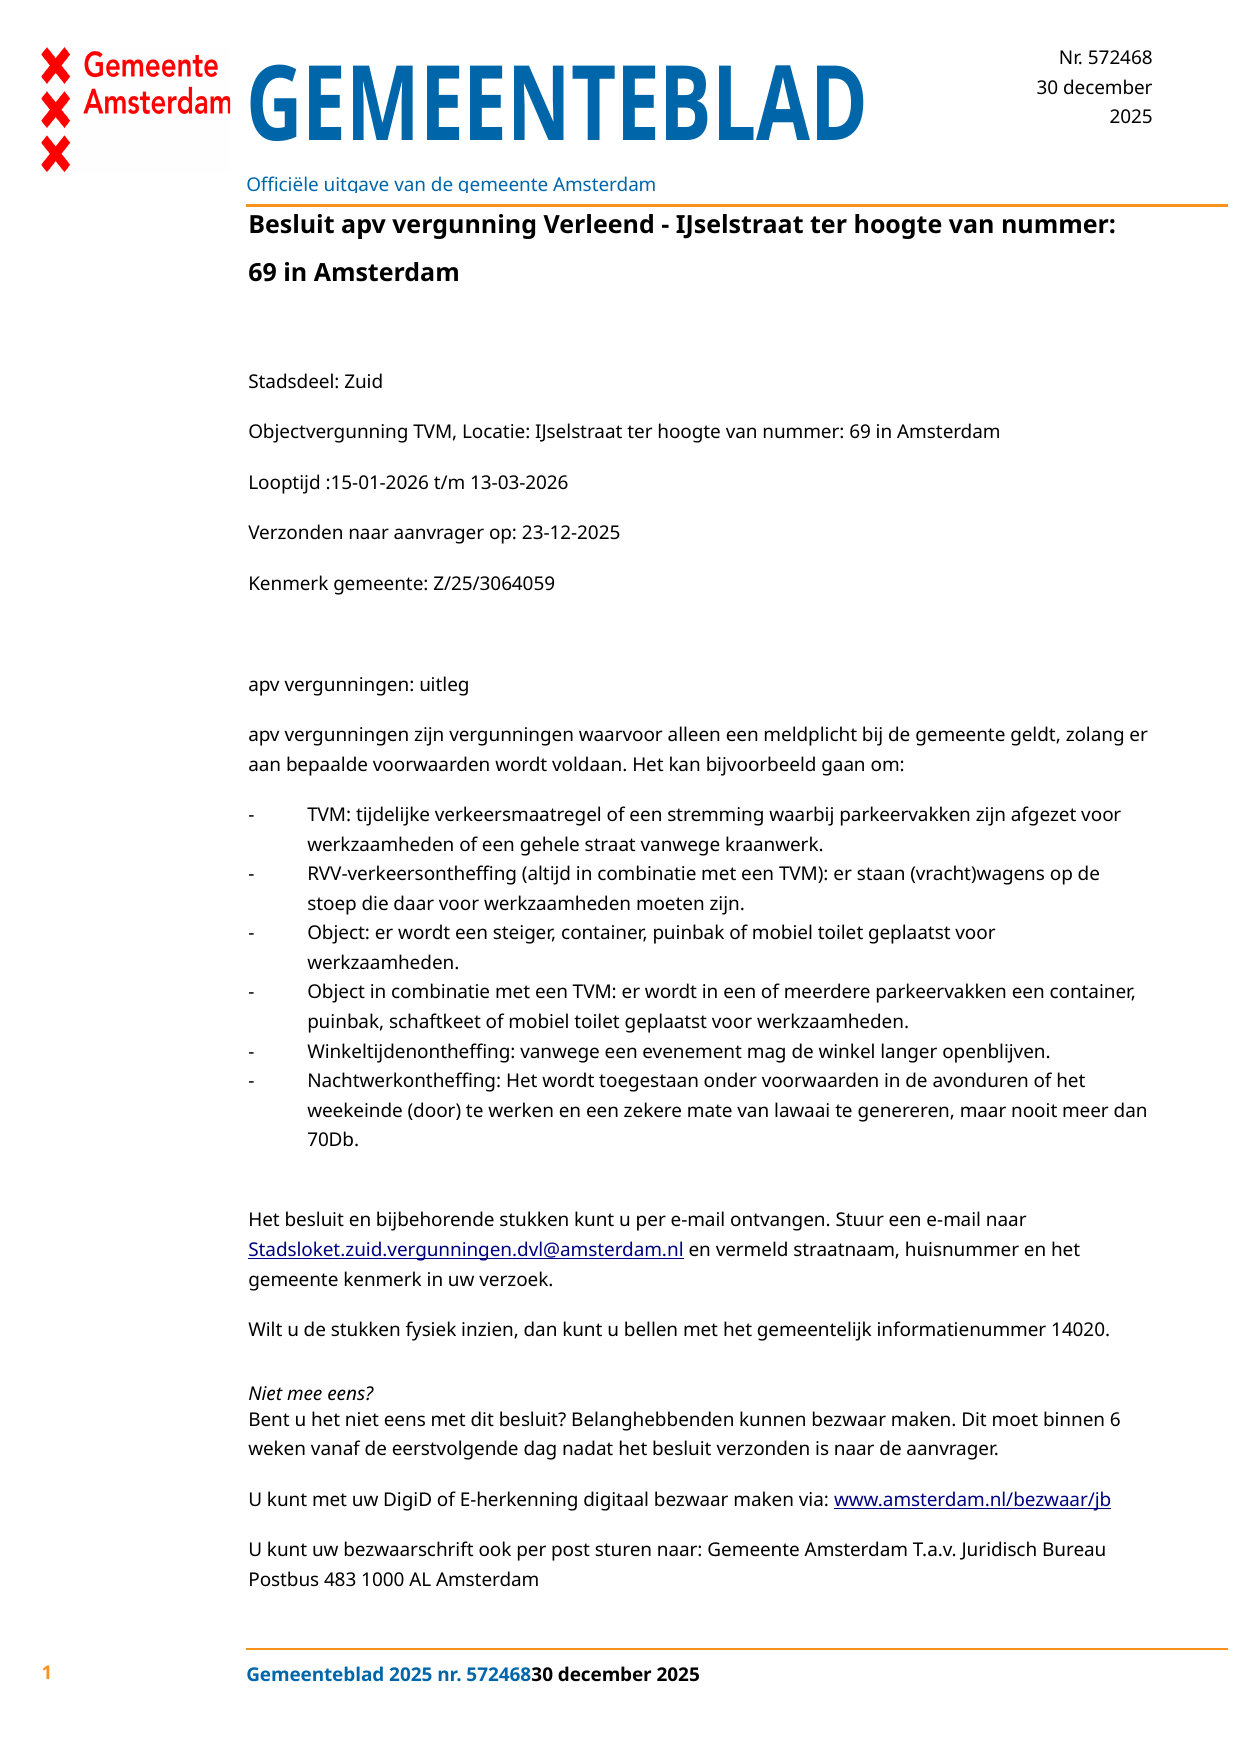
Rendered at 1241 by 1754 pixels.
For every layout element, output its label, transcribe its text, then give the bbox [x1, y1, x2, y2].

list Object: er wordt een steiger, container, puinbak of mobiel toilet geplaatst voor werkzaamheden. [248, 919, 1152, 975]
text U kunt met uw DigiD of E-herkenning digitaal bezwaar maken via: www.amsterdam.nl/bezwaar/jb [248, 1486, 1152, 1512]
list TVM: tijdelijke verkeersmaatregel of een stremming waarbij parkeervakken zijn afgezet voor werkzaamheden of een gehele straat vanwege kraanwerk. [248, 801, 1152, 857]
text Niet mee eens? [248, 1380, 1152, 1406]
text Kenmerk gemeente: Z/25/3064059 [248, 570, 1152, 596]
list Nachtwerkontheffing: Het wordt toegestaan onder voorwaarden in de avonduren of het weekeinde (door) te werken en een zekere mate van lawaai te genereren, maar nooit meer dan 70Db. [248, 1067, 1152, 1152]
text U kunt uw bezwaarschrift ook per post sturen naar: Gemeente Amsterdam T.a.v. Juridisch Bureau Postbus 483 1000 AL Amsterdam [248, 1536, 1152, 1592]
text Objectvergunning TVM, Locatie: IJselstraat ter hoogte van nummer: 69 in Amsterdam [248, 419, 1152, 444]
text Stadsdeel: Zuid [248, 368, 1152, 394]
list RVV-verkeersontheffing (altijd in combinatie met een TVM): er staan (vracht)wagens op de stoep die daar voor werkzaamheden moeten zijn. [248, 860, 1152, 916]
text apv vergunningen: uitleg [248, 671, 1152, 697]
text Besluit apv vergunning Verleend - IJselstraat ter hoogte van nummer: 69 in Amsterdam [248, 207, 1152, 288]
picture [41, 47, 231, 172]
list Object in combinatie met een TVM: er wordt in een of meerdere parkeervakken een container, puinbak, schaftkeet of mobiel toilet geplaatst voor werkzaamheden. [248, 979, 1152, 1034]
text Wilt u de stukken fysiek inzien, dan kunt u bellen met het gemeentelijk informatienummer 14020. [248, 1316, 1152, 1342]
text apv vergunningen zijn vergunningen waarvoor alleen een meldplicht bij de gemeente geldt, zolang er aan bepaalde voorwaarden wordt voldaan. Het kan bijvoorbeeld gaan om: [248, 721, 1152, 777]
text Het besluit en bijbehorende stukken kunt u per e-mail ontvangen. Stuur een e-mail naar Stadsloket.zuid.vergunningen.dvl@amsterdam.nl en vermeld straatnaam, huisnummer en het gemeente kenmerk in uw verzoek. [248, 1207, 1152, 1292]
list Winkeltijdenontheffing: vanwege een evenement mag de winkel langer openblijven. [248, 1038, 1152, 1064]
text Verzonden naar aanvrager op: 23-12-2025 [248, 519, 1152, 545]
text Bent u het niet eens met dit besluit? Belanghebbenden kunnen bezwaar maken. Dit moet binnen 6 weken vanaf de eerstvolgende dag nadat het besluit verzonden is naar de aanvrager. [248, 1406, 1152, 1461]
text Looptijd :15-01-2026 t/m 13-03-2026 [248, 469, 1152, 495]
